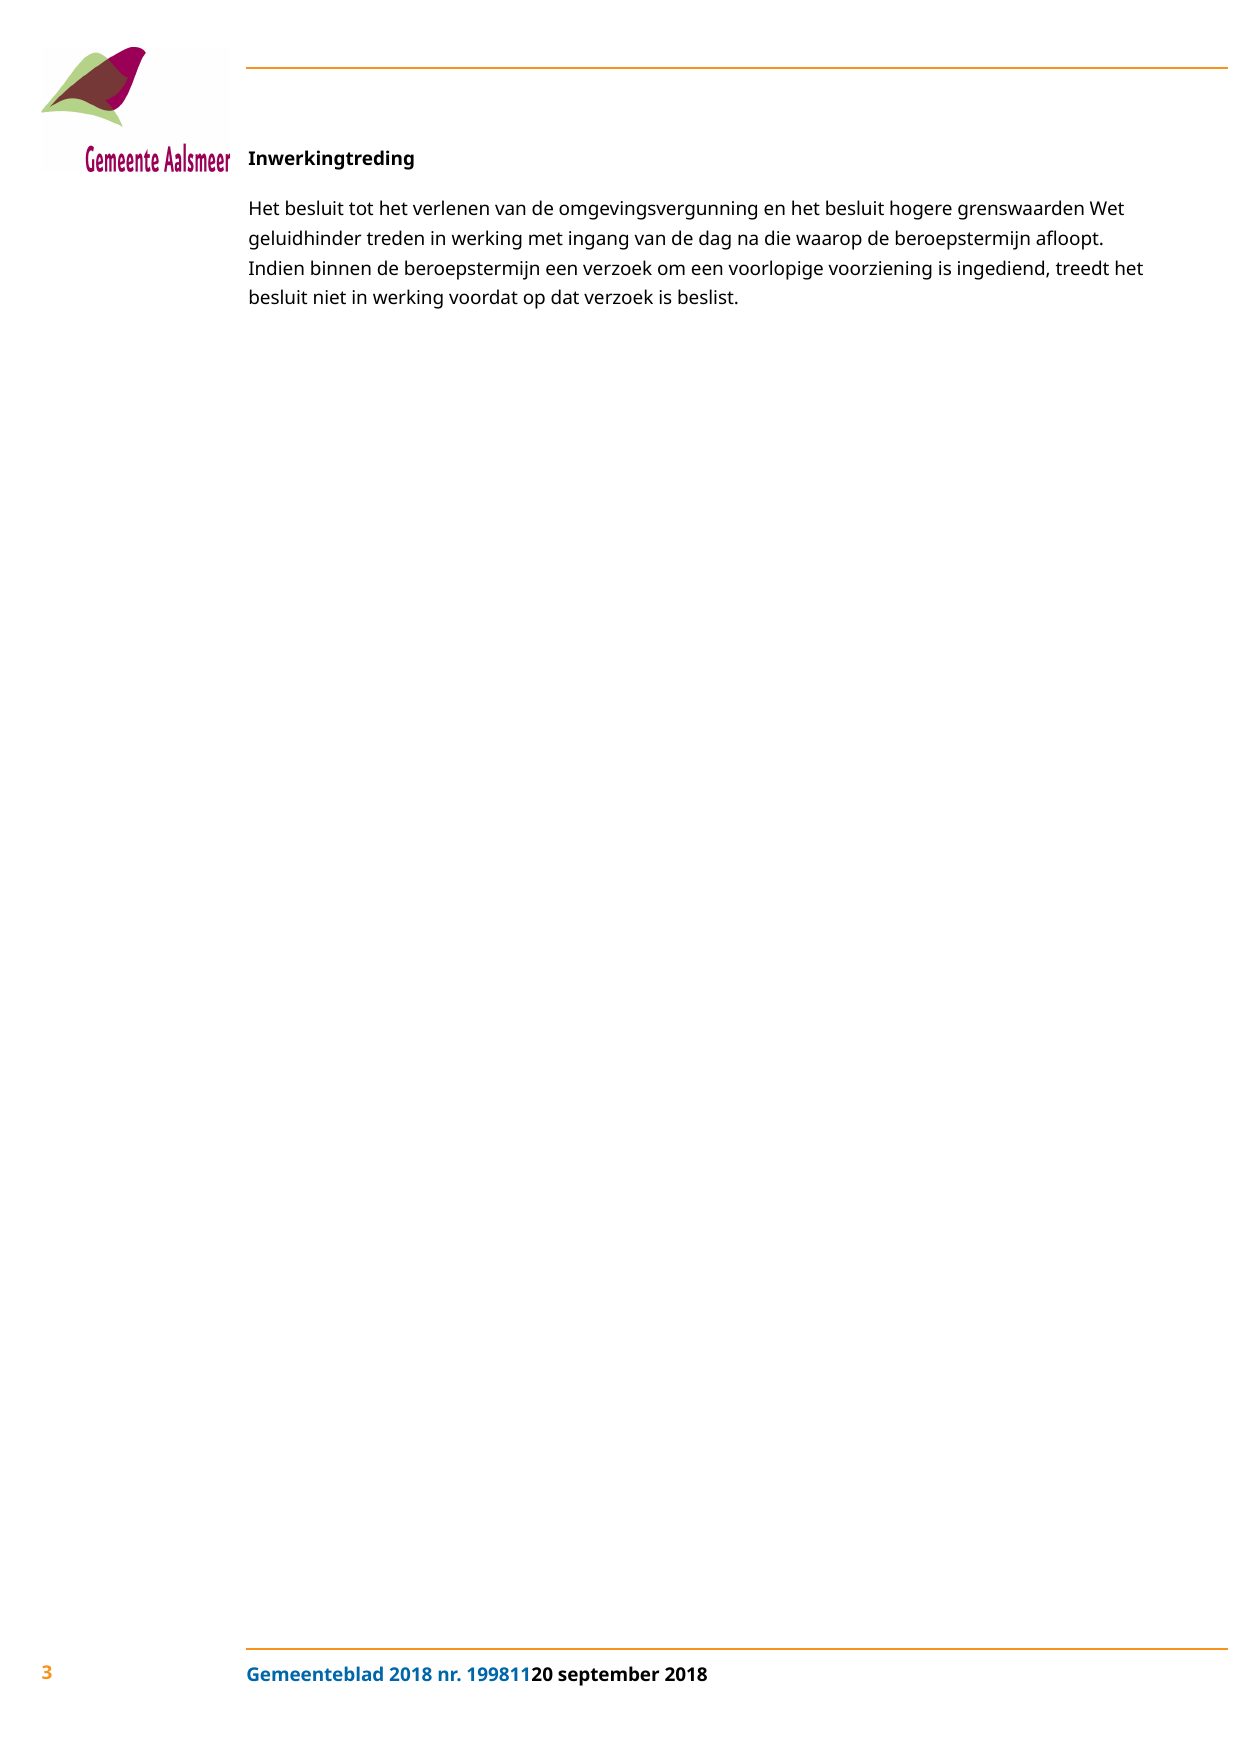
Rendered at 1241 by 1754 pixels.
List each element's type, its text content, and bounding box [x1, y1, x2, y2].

picture [41, 47, 231, 172]
text Het besluit tot het verlenen van de omgevingsvergunning en het besluit hogere grenswaarden Wet geluidhinder treden in werking met ingang van de dag na die waarop de beroepstermijn afloopt. Indien binnen de beroepstermijn een verzoek om een voorlopige voorziening is ingediend, treedt het besluit niet in werking voordat op dat verzoek is beslist. [248, 196, 1152, 310]
text Inwerkingtreding [248, 145, 1152, 171]
